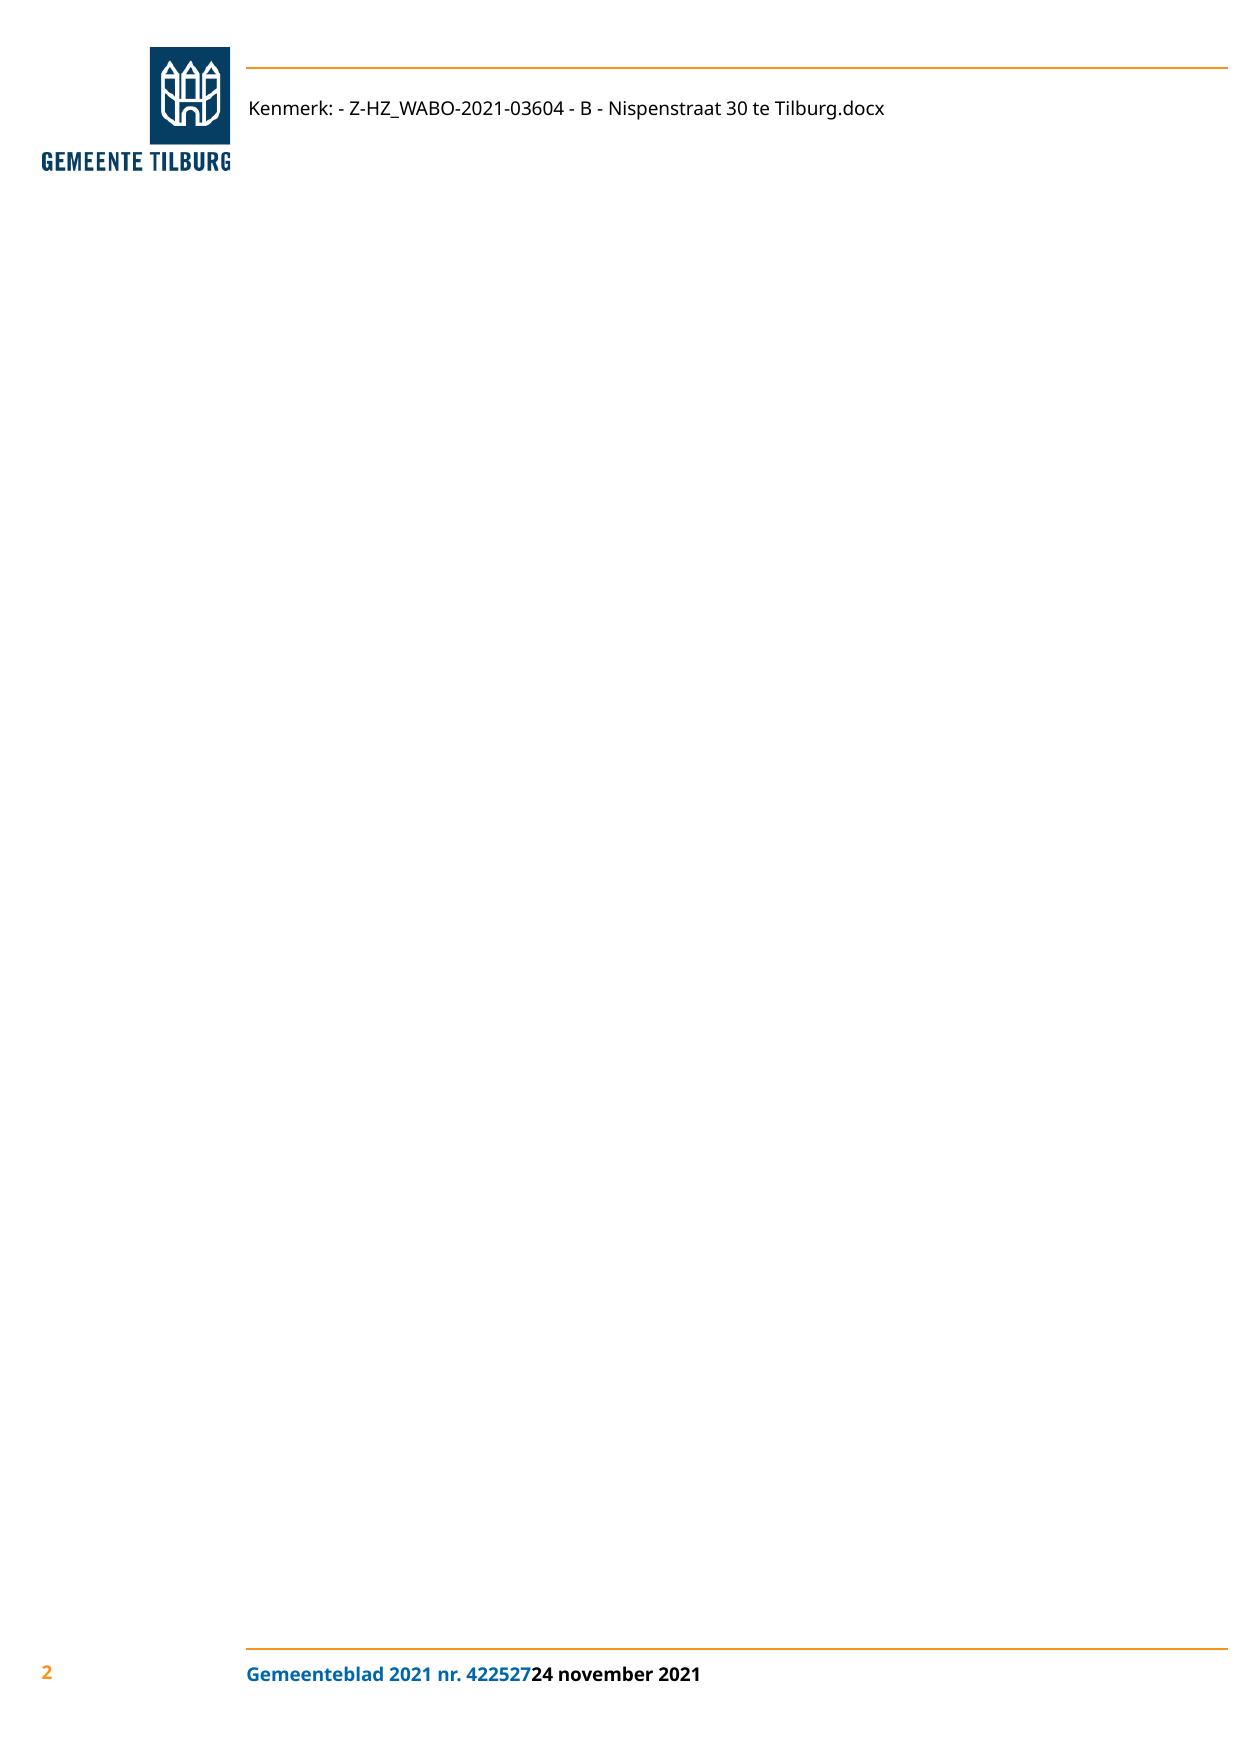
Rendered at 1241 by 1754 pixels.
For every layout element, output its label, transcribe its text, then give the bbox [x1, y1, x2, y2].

picture [41, 47, 231, 172]
text Kenmerk: - Z-HZ_WABO-2021-03604 - B - Nispenstraat 30 te Tilburg.docx [248, 95, 1152, 121]
